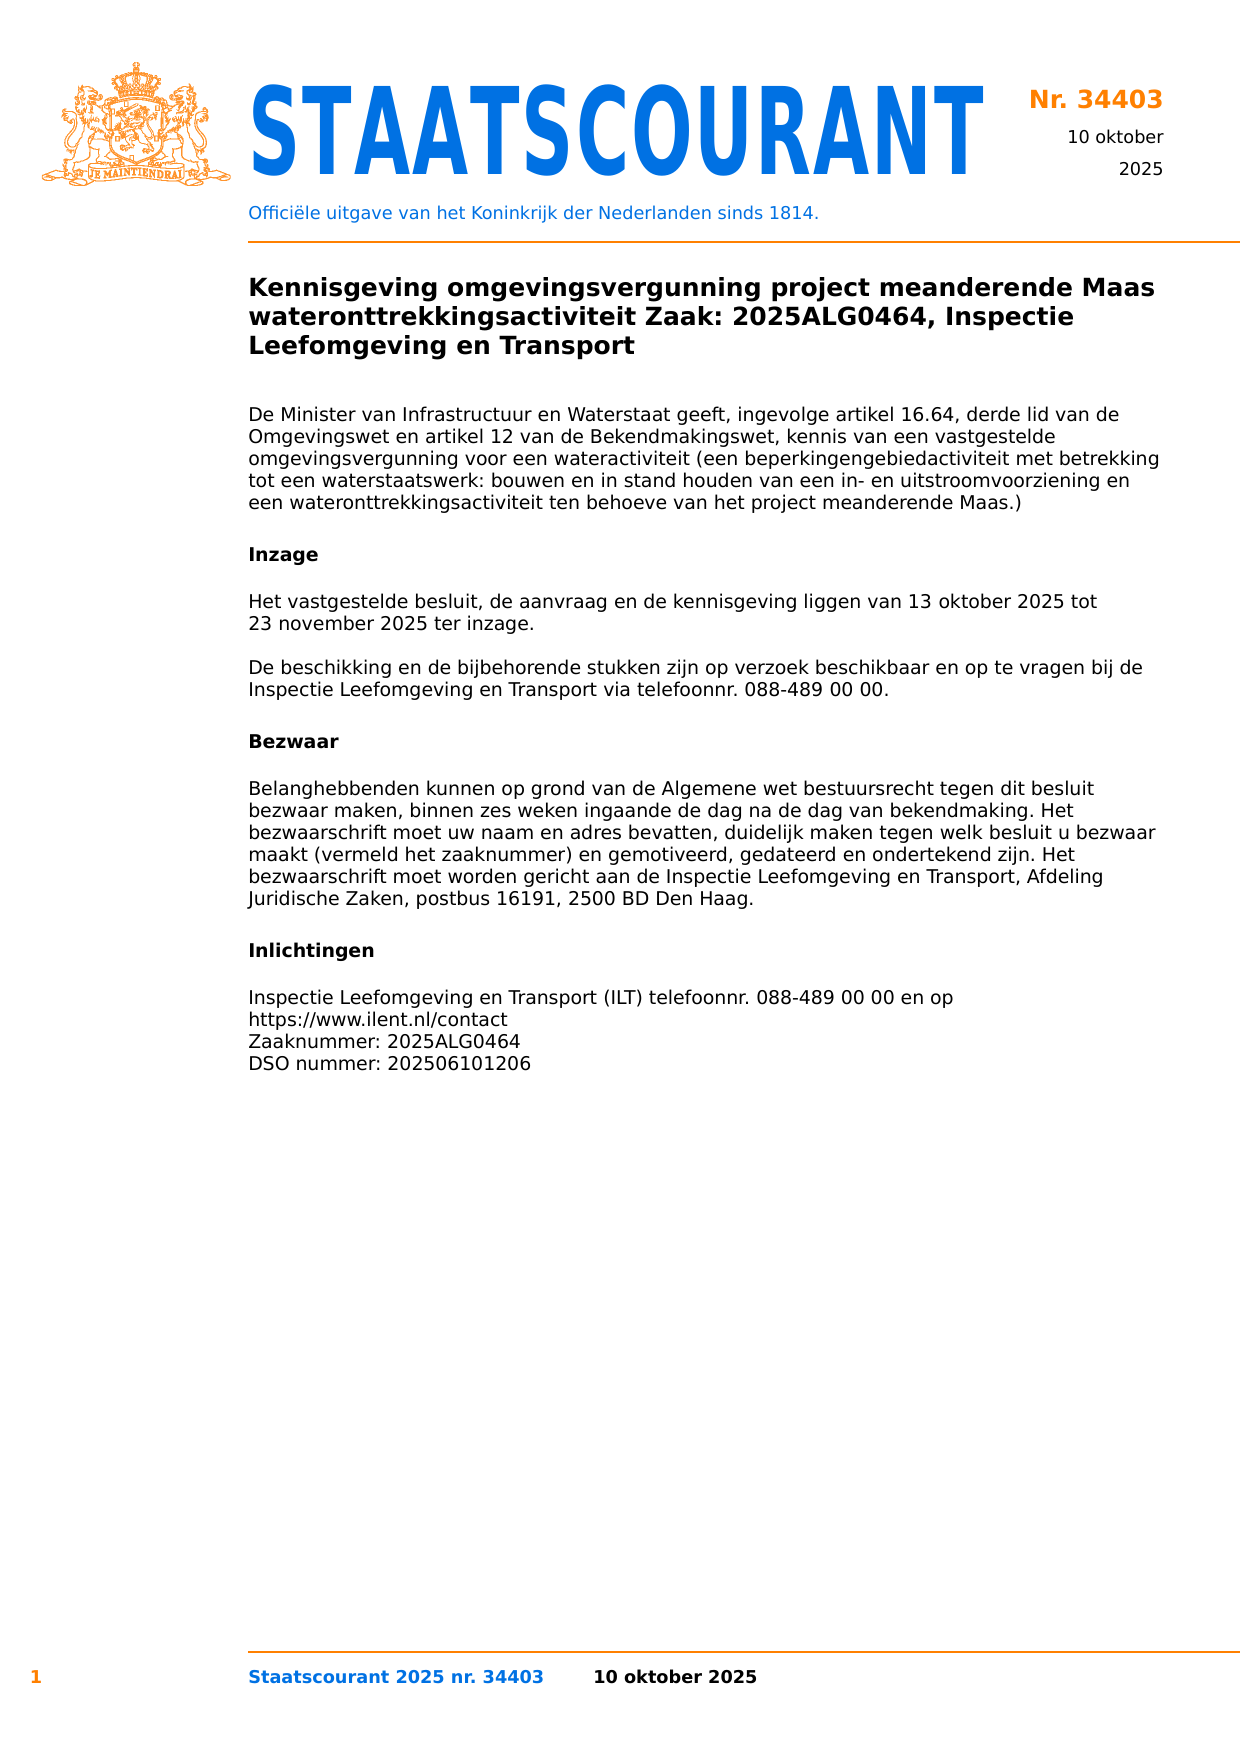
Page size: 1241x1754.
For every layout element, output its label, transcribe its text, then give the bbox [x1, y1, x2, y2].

picture [41, 62, 231, 186]
text DSO nummer: 202506101206 [248, 1053, 1163, 1075]
subtitle Bezwaar [248, 731, 1163, 753]
subtitle Kennisgeving omgevingsvergunning project meanderende Maas wateronttrekkingsactiviteit Zaak: 2025ALG0464, Inspectie Leefomgeving en Transport [248, 273, 1163, 361]
table_header Nr. 34403 [998, 62, 1240, 121]
text Zaaknummer: 2025ALG0464 [248, 1031, 1163, 1053]
table_cell 10 oktober [998, 121, 1240, 153]
text Het vastgestelde besluit, de aanvraag en de kennisgeving liggen van 13 oktober 2025 tot 23 november 2025 ter inzage. [248, 591, 1163, 635]
table_header [25, 62, 248, 241]
text Belanghebbenden kunnen op grond van de Algemene wet bestuursrecht tegen dit besluit bezwaar maken, binnen zes weken ingaande de dag na de dag van bekendmaking. Het bezwaarschrift moet uw naam en adres bevatten, duidelijk maken tegen welk besluit u bezwaar maakt (vermeld het zaaknummer) en gemotiveerd, gedateerd en ondertekend zijn. Het bezwaarschrift moet worden gericht aan de Inspectie Leefomgeving en Transport, Afdeling Juridische Zaken, postbus 16191, 2500 BD Den Haag. [248, 778, 1163, 910]
text De beschikking en de bijbehorende stukken zijn op verzoek beschikbaar en op te vragen bij de Inspectie Leefomgeving en Transport via telefoonnr. 088-489 00 00. [248, 657, 1163, 701]
table_cell Officiële uitgave van het Koninkrijk der Nederlanden sinds 1814. [248, 203, 1240, 241]
text De Minister van Infrastructuur en Waterstaat geeft, ingevolge artikel 16.64, derde lid van de Omgevingswet en artikel 12 van de Bekendmakingswet, kennis van een vastgestelde omgevingsvergunning voor een wateractiviteit (een beperkingengebiedactiviteit met betrekking tot een waterstaatswerk: bouwen en in stand houden van een in- en uitstroomvoorziening en een wateronttrekkingsactiviteit ten behoeve van het project meanderende Maas.) [248, 404, 1163, 514]
table_header STAATSCOURANT [248, 62, 998, 203]
subtitle Inzage [248, 544, 1163, 566]
table_cell 2025 [998, 153, 1240, 203]
subtitle Inlichtingen [248, 940, 1163, 962]
text Inspectie Leefomgeving en Transport (ILT) telefoonnr. 088-489 00 00 en op https://www.ilent.nl/contact [248, 987, 1163, 1031]
